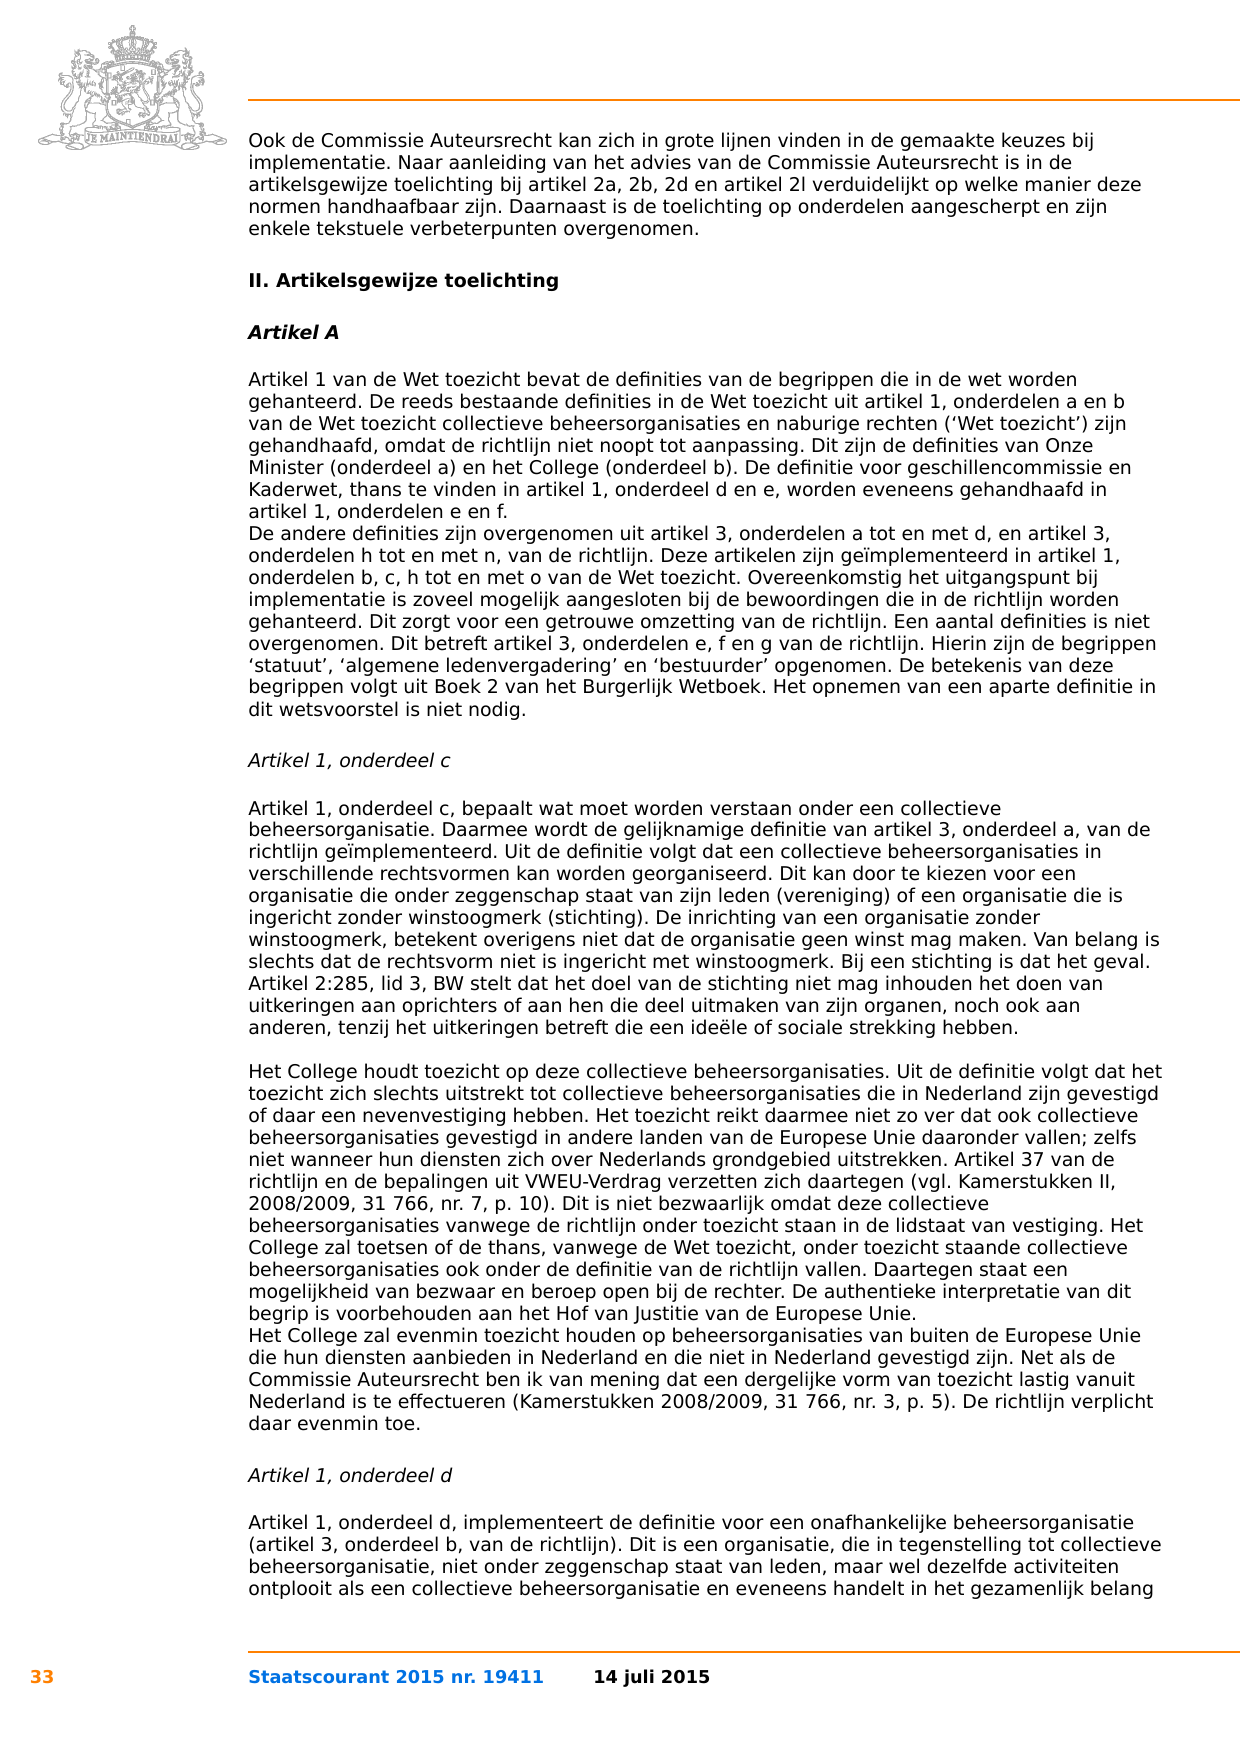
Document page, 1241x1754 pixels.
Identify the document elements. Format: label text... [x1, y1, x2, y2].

subtitle Artikel 1, onderdeel d [248, 1465, 1163, 1487]
subtitle Artikel 1, onderdeel c [248, 750, 1163, 772]
text Artikel 1, onderdeel d, implementeert de definitie voor een onafhankelijke beheersorganisatie (artikel 3, onderdeel b, van de richtlijn). Dit is een organisatie, die in tegenstelling tot collectieve beheersorganisatie, niet onder zeggenschap staat van leden, maar wel dezelfde activiteiten ontplooit als een collectieve beheersorganisatie en eveneens handelt in het gezamenlijk belang [248, 1512, 1163, 1599]
text De andere definities zijn overgenomen uit artikel 3, onderdelen a tot en met d, en artikel 3, onderdelen h tot en met n, van de richtlijn. Deze artikelen zijn geïmplementeerd in artikel 1, onderdelen b, c, h tot en met o van de Wet toezicht. Overeenkomstig het uitgangspunt bij implementatie is zoveel mogelijk aangesloten bij de bewoordingen die in de richtlijn worden gehanteerd. Dit zorgt voor een getrouwe omzetting van de richtlijn. Een aantal definities is niet overgenomen. Dit betreft artikel 3, onderdelen e, f en g van de richtlijn. Hierin zijn de begrippen ‘statuut’, ‘algemene ledenvergadering’ en ‘bestuurder’ opgenomen. De betekenis van deze begrippen volgt uit Boek 2 van het Burgerlijk Wetboek. Het opnemen van een aparte definitie in dit wetsvoorstel is niet nodig. [248, 523, 1163, 720]
text Het College houdt toezicht op deze collectieve beheersorganisaties. Uit de definitie volgt dat het toezicht zich slechts uitstrekt tot collectieve beheersorganisaties die in Nederland zijn gevestigd of daar een nevenvestiging hebben. Het toezicht reikt daarmee niet zo ver dat ook collectieve beheersorganisaties gevestigd in andere landen van de Europese Unie daaronder vallen; zelfs niet wanneer hun diensten zich over Nederlands grondgebied uitstrekken. Artikel 37 van de richtlijn en de bepalingen uit VWEU-Verdrag verzetten zich daartegen (vgl. Kamerstukken II, 2008/2009, 31 766, nr. 7, p. 10). Dit is niet bezwaarlijk omdat deze collectieve beheersorganisaties vanwege de richtlijn onder toezicht staan in de lidstaat van vestiging. Het College zal toetsen of de thans, vanwege de Wet toezicht, onder toezicht staande collectieve beheersorganisaties ook onder de definitie van de richtlijn vallen. Daartegen staat een mogelijkheid van bezwaar en beroep open bij de rechter. De authentieke interpretatie van dit begrip is voorbehouden aan het Hof van Justitie van de Europese Unie. [248, 1061, 1163, 1325]
text Ook de Commissie Auteursrecht kan zich in grote lijnen vinden in de gemaakte keuzes bij implementatie. Naar aanleiding van het advies van de Commissie Auteursrecht is in de artikelsgewijze toelichting bij artikel 2a, 2b, 2d en artikel 2l verduidelijkt op welke manier deze normen handhaafbaar zijn. Daarnaast is de toelichting op onderdelen aangescherpt en zijn enkele tekstuele verbeterpunten overgenomen. [248, 130, 1163, 240]
subtitle Artikel A [248, 322, 1163, 344]
text Artikel 1, onderdeel c, bepaalt wat moet worden verstaan onder een collectieve beheersorganisatie. Daarmee wordt de gelijknamige definitie van artikel 3, onderdeel a, van de richtlijn geïmplementeerd. Uit de definitie volgt dat een collectieve beheersorganisaties in verschillende rechtsvormen kan worden georganiseerd. Dit kan door te kiezen voor een organisatie die onder zeggenschap staat van zijn leden (vereniging) of een organisatie die is ingericht zonder winstoogmerk (stichting). De inrichting van een organisatie zonder winstoogmerk, betekent overigens niet dat de organisatie geen winst mag maken. Van belang is slechts dat de rechtsvorm niet is ingericht met winstoogmerk. Bij een stichting is dat het geval. Artikel 2:285, lid 3, BW stelt dat het doel van de stichting niet mag inhouden het doen van uitkeringen aan oprichters of aan hen die deel uitmaken van zijn organen, noch ook aan anderen, tenzij het uitkeringen betreft die een ideële of sociale strekking hebben. [248, 797, 1163, 1039]
text Artikel 1 van de Wet toezicht bevat de definities van de begrippen die in de wet worden gehanteerd. De reeds bestaande definities in de Wet toezicht uit artikel 1, onderdelen a en b van de Wet toezicht collectieve beheersorganisaties en naburige rechten (‘Wet toezicht’) zijn gehandhaafd, omdat de richtlijn niet noopt tot aanpassing. Dit zijn de definities van Onze Minister (onderdeel a) en het College (onderdeel b). De definitie voor geschillencommissie en Kaderwet, thans te vinden in artikel 1, onderdeel d en e, worden eveneens gehandhaafd in artikel 1, onderdelen e en f. [248, 369, 1163, 523]
text Het College zal evenmin toezicht houden op beheersorganisaties van buiten de Europese Unie die hun diensten aanbieden in Nederland en die niet in Nederland gevestigd zijn. Net als de Commissie Auteursrecht ben ik van mening dat een dergelijke vorm van toezicht lastig vanuit Nederland is te effectueren (Kamerstukken 2008/2009, 31 766, nr. 3, p. 5). De richtlijn verplicht daar evenmin toe. [248, 1325, 1163, 1435]
subtitle II. Artikelsgewijze toelichting [248, 270, 1163, 292]
picture [38, 25, 227, 150]
